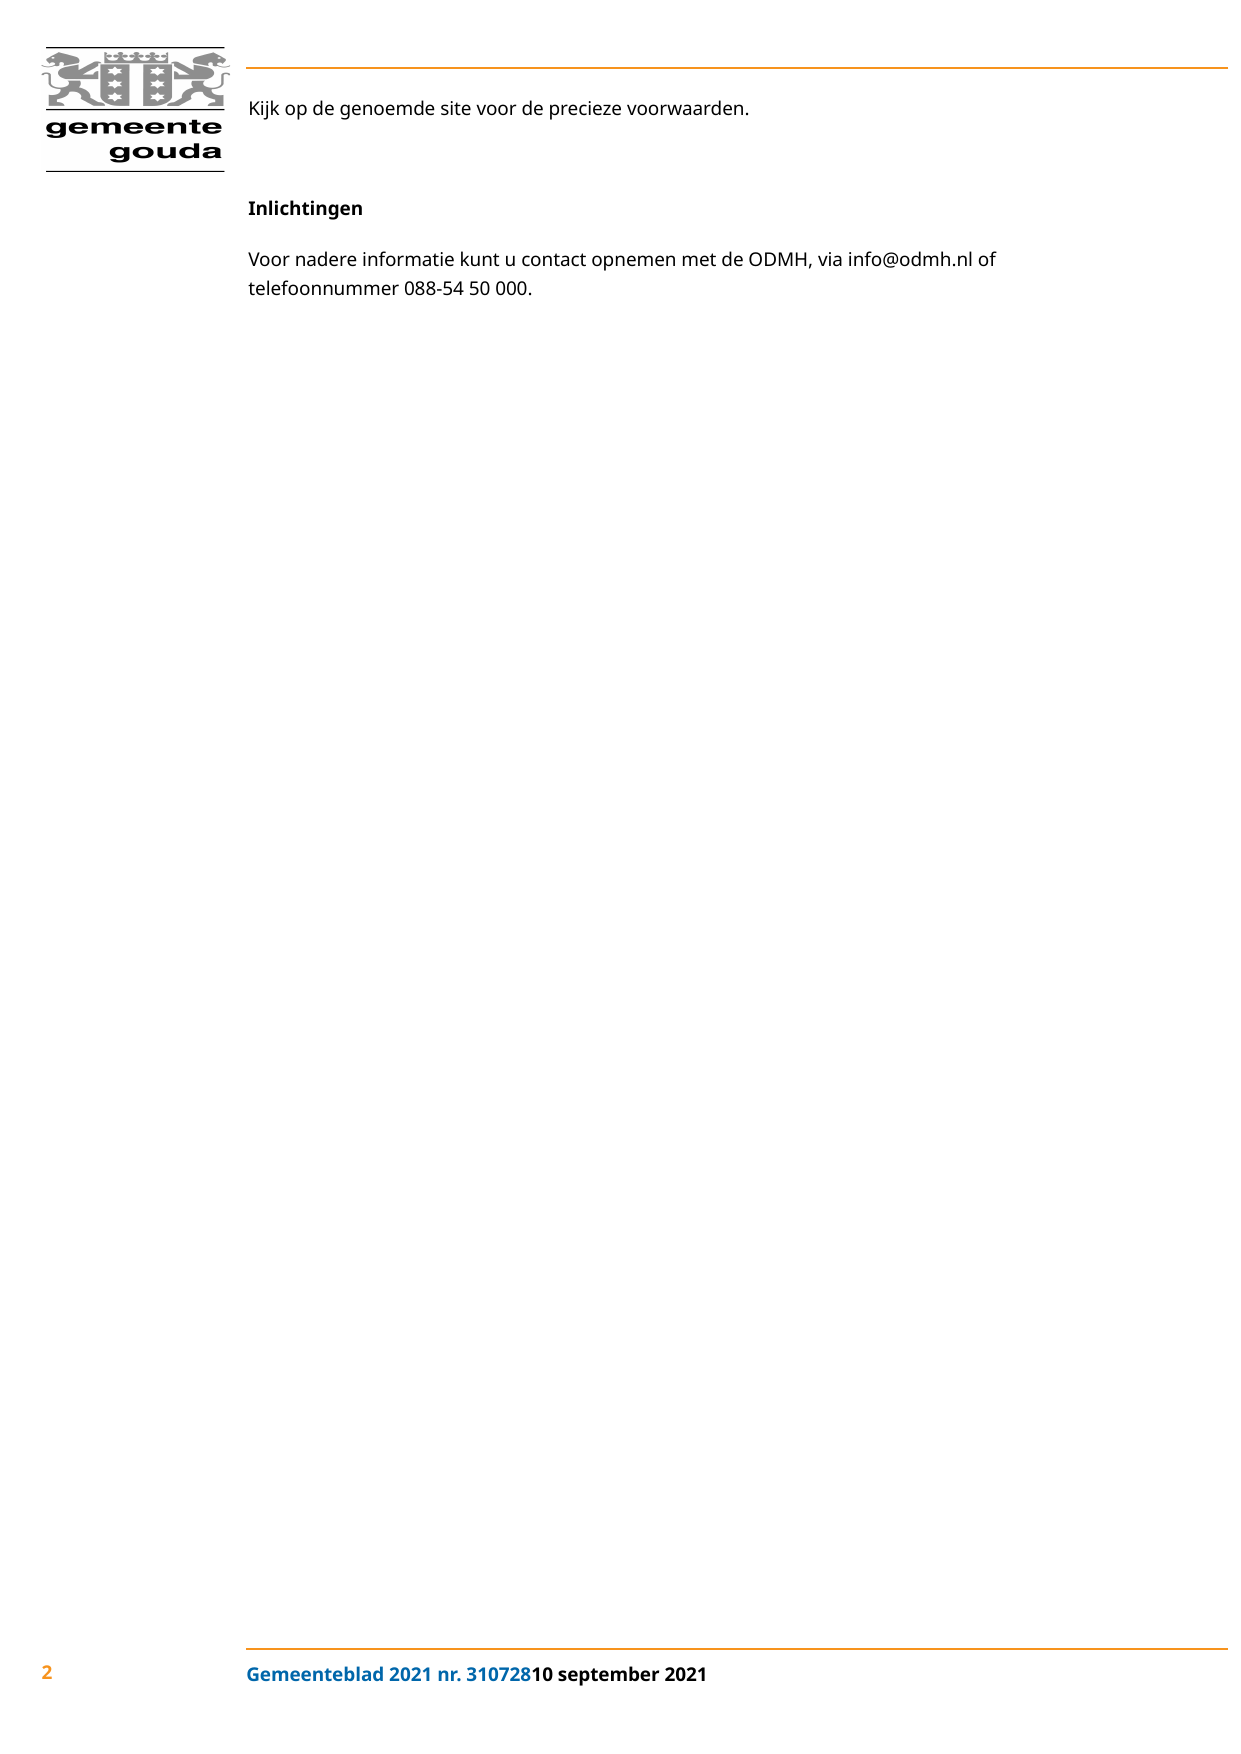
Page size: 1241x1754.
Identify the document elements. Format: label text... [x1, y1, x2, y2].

picture [41, 47, 231, 172]
text Voor nadere informatie kunt u contact opnemen met de ODMH, via info@odmh.nl of telefoonnummer 088-54 50 000. [248, 246, 1152, 301]
text Inlichtingen [248, 196, 1152, 221]
text Kijk op de genoemde site voor de precieze voorwaarden. [248, 95, 1152, 121]
